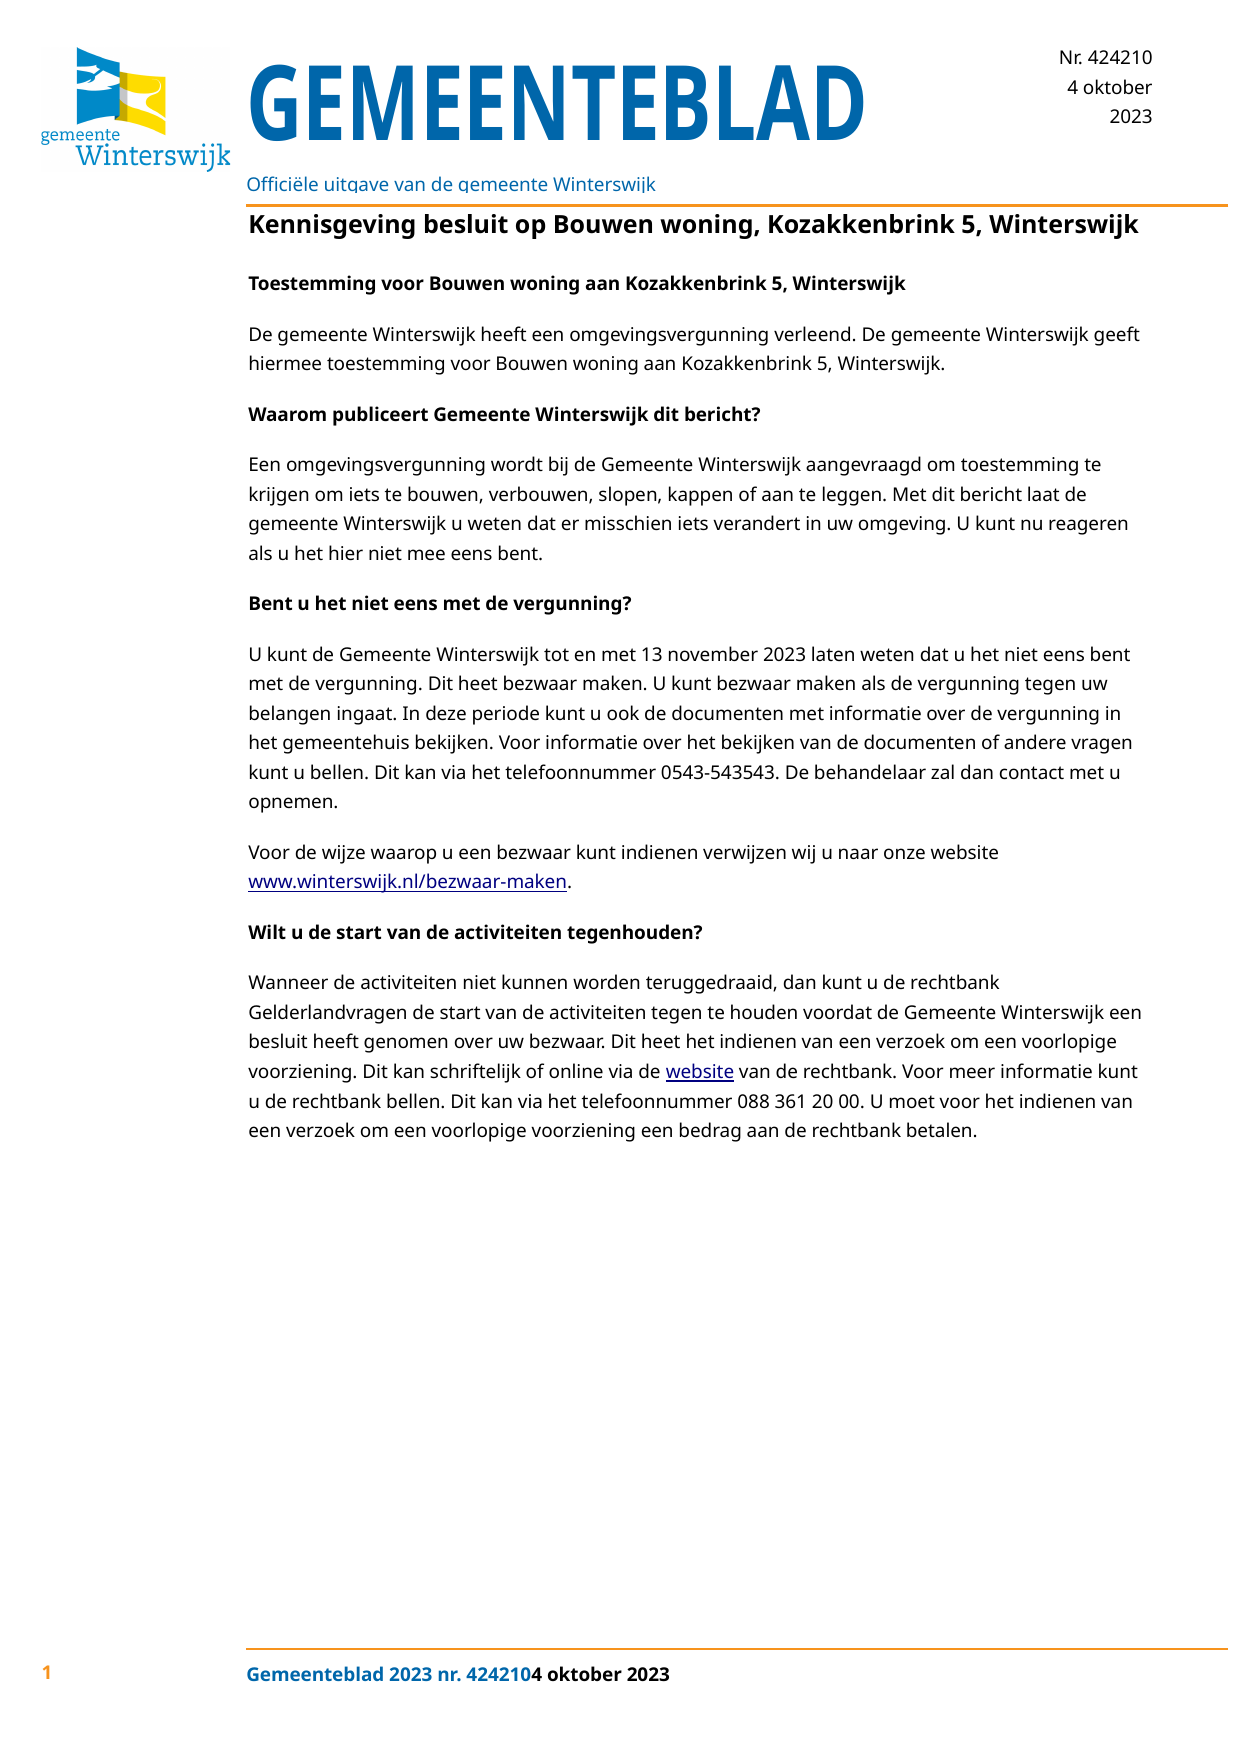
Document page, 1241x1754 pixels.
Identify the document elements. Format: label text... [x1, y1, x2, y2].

text Wanneer de activiteiten niet kunnen worden teruggedraaid, dan kunt u de rechtbank Gelderlandvragen de start van de activiteiten tegen te houden voordat de Gemeente Winterswijk een besluit heeft genomen over uw bezwaar. Dit heet het indienen van een verzoek om een voorlopige voorziening. Dit kan schriftelijk of online via de website van de rechtbank. Voor meer informatie kunt u de rechtbank bellen. Dit kan via het telefoonnummer 088 361 20 00. U moet voor het indienen van een verzoek om een voorlopige voorziening een bedrag aan de rechtbank betalen. [248, 969, 1152, 1143]
picture [225, 153, 231, 162]
text Kennisgeving besluit op Bouwen woning, Kozakkenbrink 5, Winterswijk [248, 207, 1152, 241]
text U kunt de Gemeente Winterswijk tot en met 13 november 2023 laten weten dat u het niet eens bent met de vergunning. Dit heet bezwaar maken. U kunt bezwaar maken als de vergunning tegen uw belangen ingaat. In deze periode kunt u ook de documenten met informatie over de vergunning in het gemeentehuis bekijken. Voor informatie over het bekijken van de documenten of andere vragen kunt u bellen. Dit kan via het telefoonnummer 0543-543543. De behandelaar zal dan contact met u opnemen. [248, 641, 1152, 814]
text Wilt u de start van de activiteiten tegenhouden? [248, 919, 1152, 945]
text De gemeente Winterswijk heeft een omgevingsvergunning verleend. De gemeente Winterswijk geeft hiermee toestemming voor Bouwen woning aan Kozakkenbrink 5, Winterswijk. [248, 321, 1152, 376]
picture [41, 47, 231, 172]
text Bent u het niet eens met de vergunning? [248, 590, 1152, 616]
text Waarom publiceert Gemeente Winterswijk dit bericht? [248, 401, 1152, 426]
text Voor de wijze waarop u een bezwaar kunt indienen verwijzen wij u naar onze website www.winterswijk.nl/bezwaar-maken. [248, 839, 1152, 894]
text Toestemming voor Bouwen woning aan Kozakkenbrink 5, Winterswijk [248, 270, 1152, 296]
text Een omgevingsvergunning wordt bij de Gemeente Winterswijk aangevraagd om toestemming te krijgen om iets te bouwen, verbouwen, slopen, kappen of aan te leggen. Met dit bericht laat de gemeente Winterswijk u weten dat er misschien iets verandert in uw omgeving. U kunt nu reageren als u het hier niet mee eens bent. [248, 451, 1152, 566]
